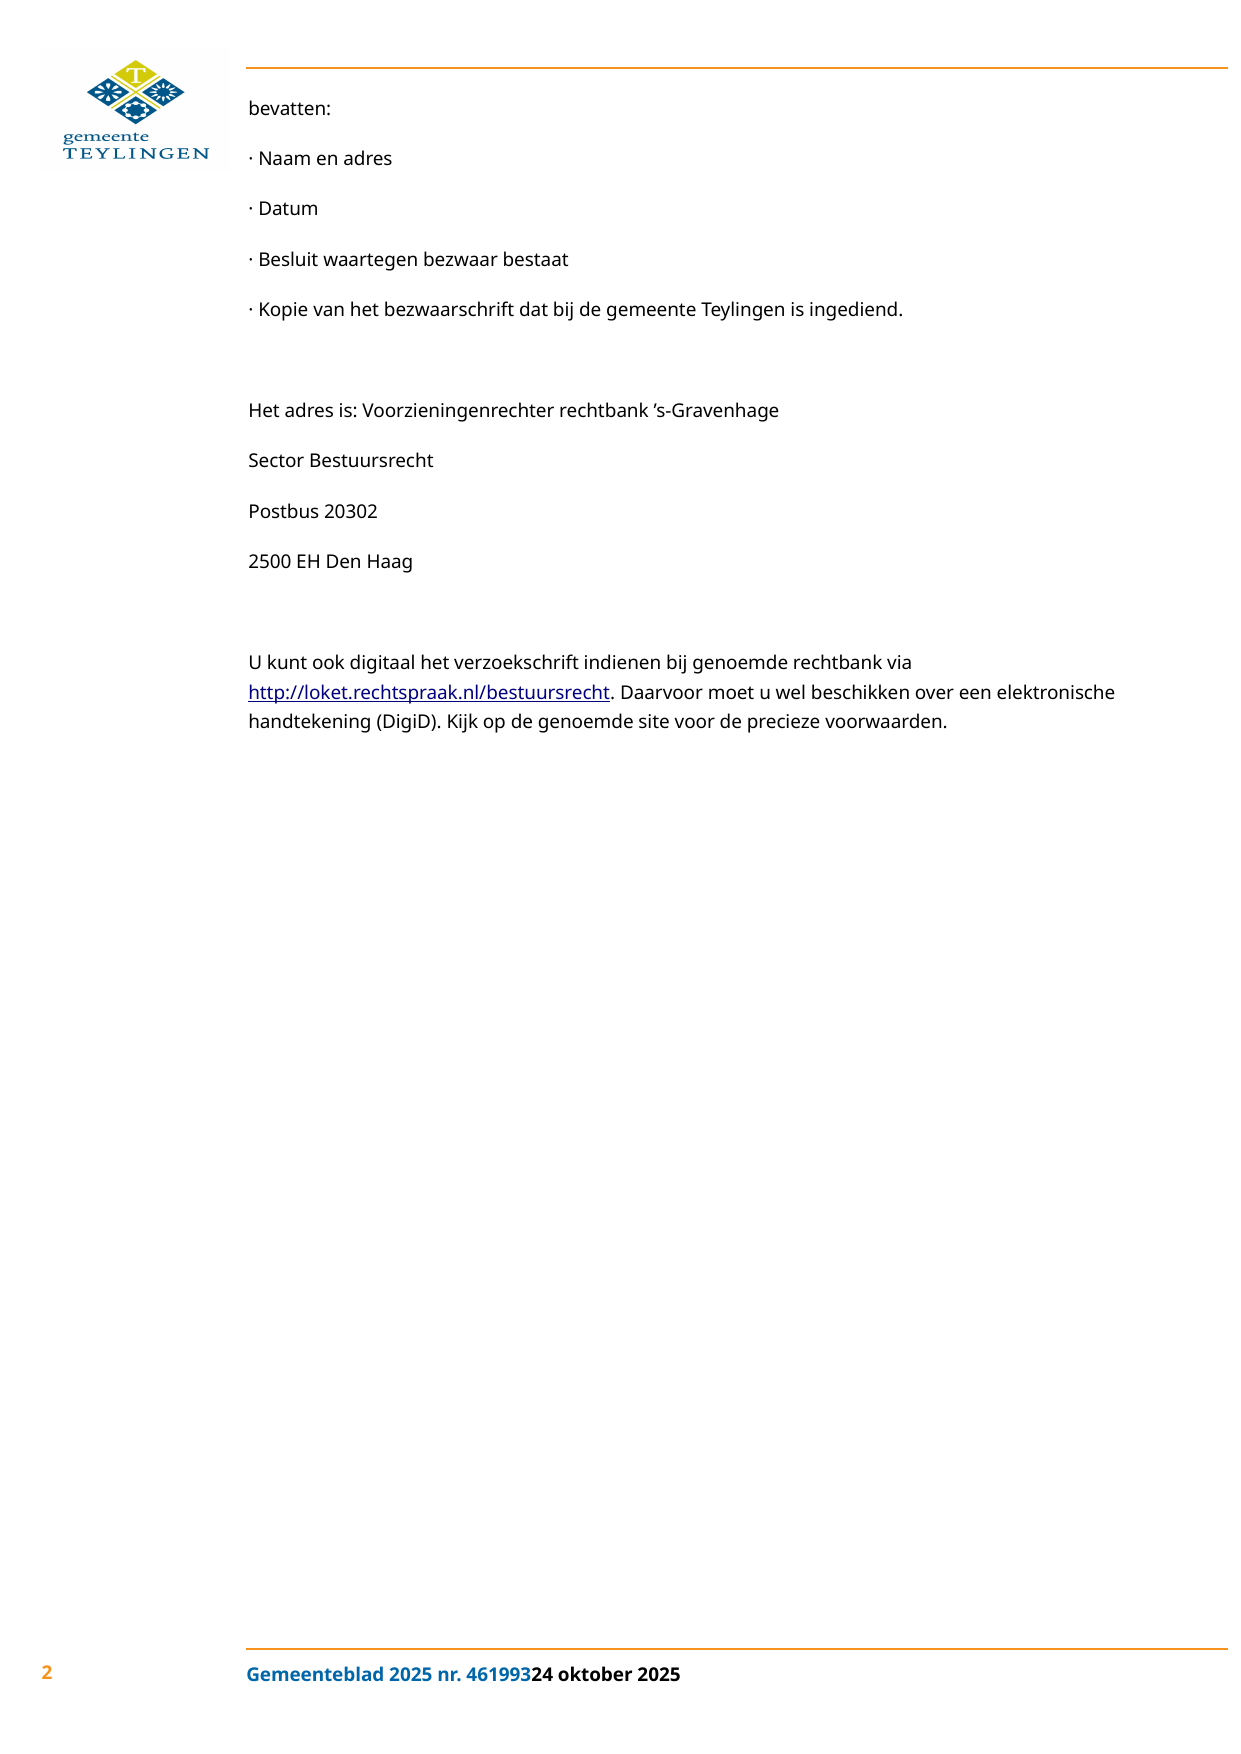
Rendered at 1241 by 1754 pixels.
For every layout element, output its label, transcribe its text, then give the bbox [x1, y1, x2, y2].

text · Naam en adres [248, 145, 1152, 171]
text · Datum [248, 196, 1152, 221]
text Postbus 20302 [248, 498, 1152, 524]
text 2500 EH Den Haag [248, 548, 1152, 574]
text Sector Bestuursrecht [248, 448, 1152, 473]
picture [41, 47, 231, 172]
text bevatten: [248, 95, 1152, 121]
text Het adres is: Voorzieningenrechter rechtbank ’s-Gravenhage [248, 397, 1152, 423]
text · Besluit waartegen bezwaar bestaat [248, 246, 1152, 272]
text U kunt ook digitaal het verzoekschrift indienen bij genoemde rechtbank via http://loket.rechtspraak.nl/bestuursrecht. Daarvoor moet u wel beschikken over een elektronische handtekening (DigiD). Kijk op de genoemde site voor de precieze voorwaarden. [248, 649, 1152, 734]
text · Kopie van het bezwaarschrift dat bij de gemeente Teylingen is ingediend. [248, 296, 1152, 322]
